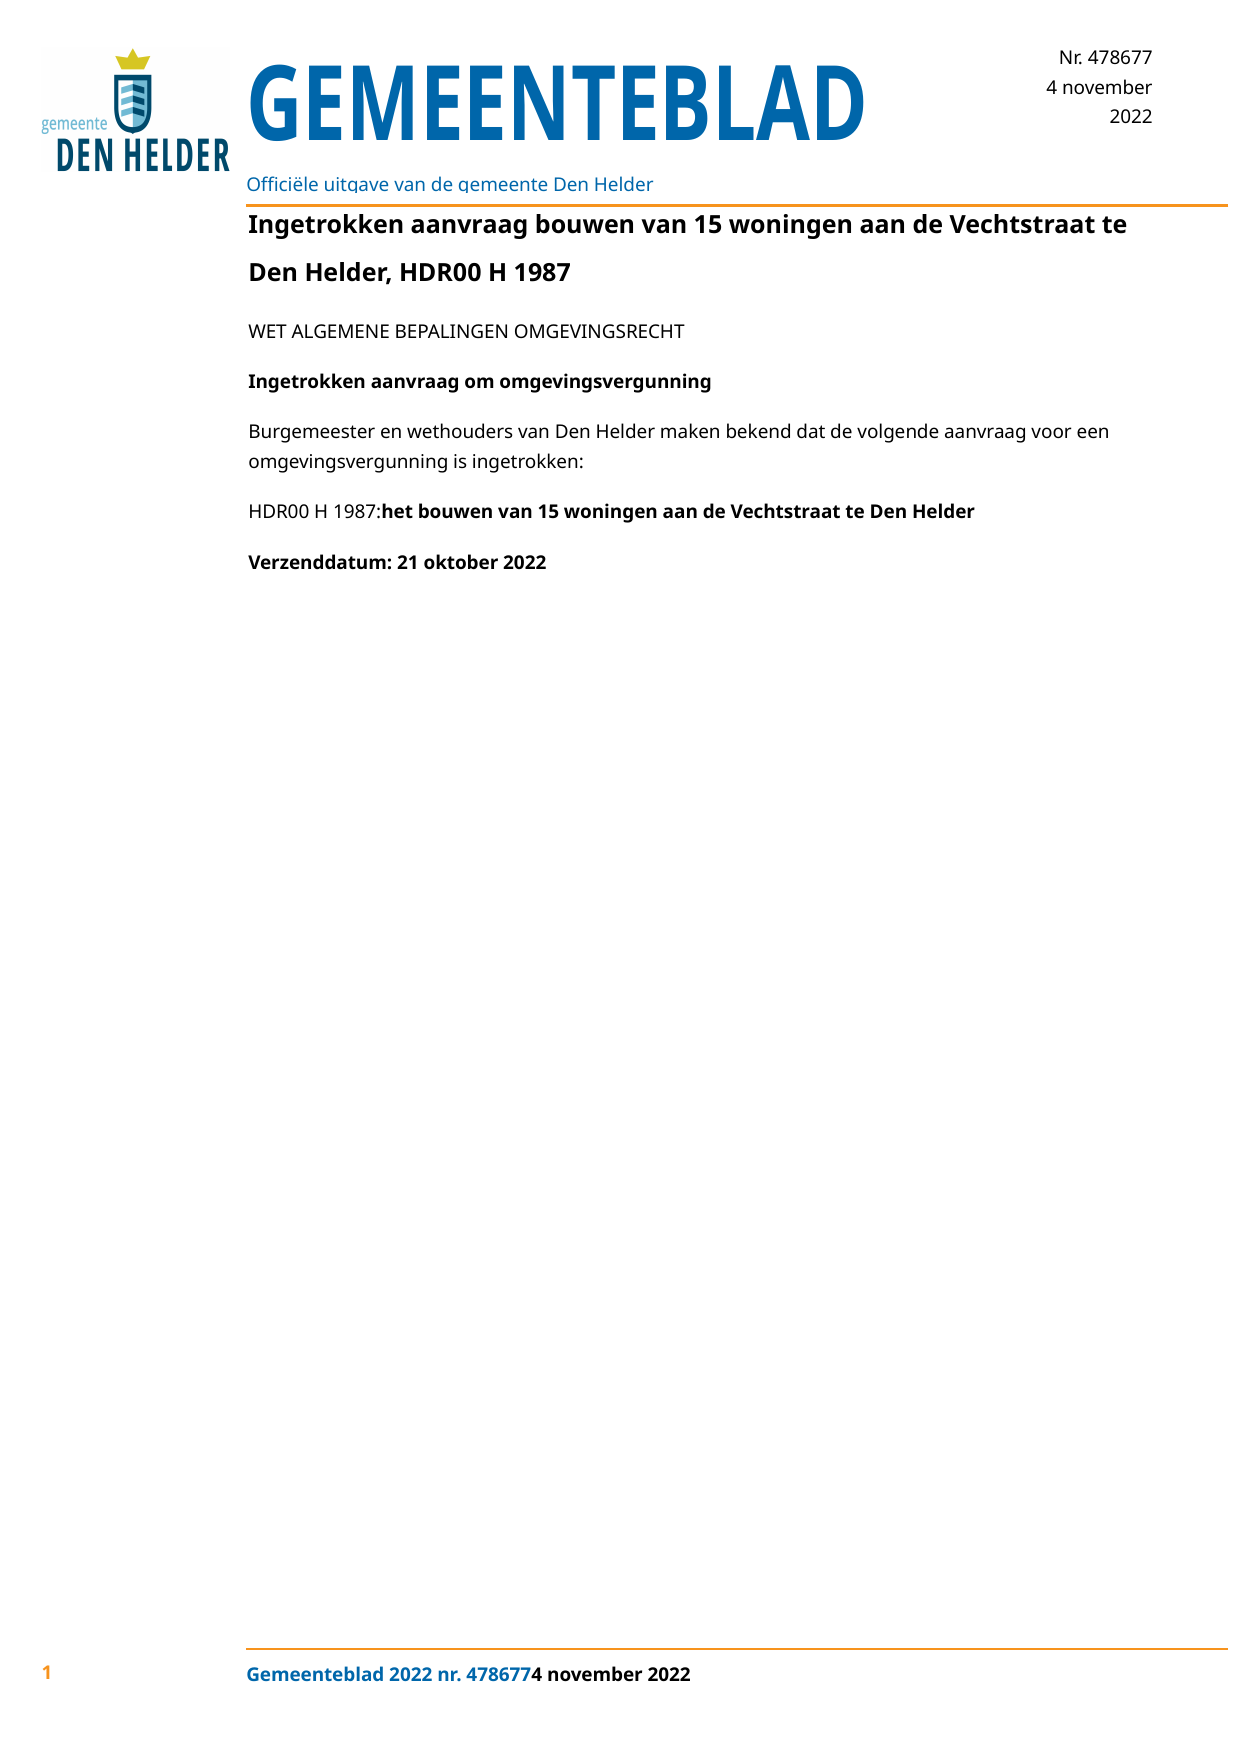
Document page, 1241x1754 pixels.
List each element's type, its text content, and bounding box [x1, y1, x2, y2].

text HDR00 H 1987:het bouwen van 15 woningen aan de Vechtstraat te Den Helder [248, 499, 1152, 524]
picture [130, 157, 135, 172]
picture [182, 144, 187, 165]
picture [220, 160, 224, 172]
picture [41, 47, 231, 172]
picture [100, 154, 106, 172]
text Ingetrokken aanvraag om omgevingsvergunning [248, 368, 1152, 394]
text Burgemeester en wethouders van Den Helder maken bekend dat de volgende aanvraag voor een omgevingsvergunning is ingetrokken: [248, 419, 1152, 474]
picture [63, 144, 68, 165]
text WET ALGEMENE BEPALINGEN OMGEVINGSRECHT [248, 318, 1152, 344]
text Ingetrokken aanvraag bouwen van 15 woningen aan de Vechtstraat te Den Helder, HDR00 H 1987 [248, 207, 1152, 288]
text Verzenddatum: 21 oktober 2022 [248, 549, 1152, 575]
